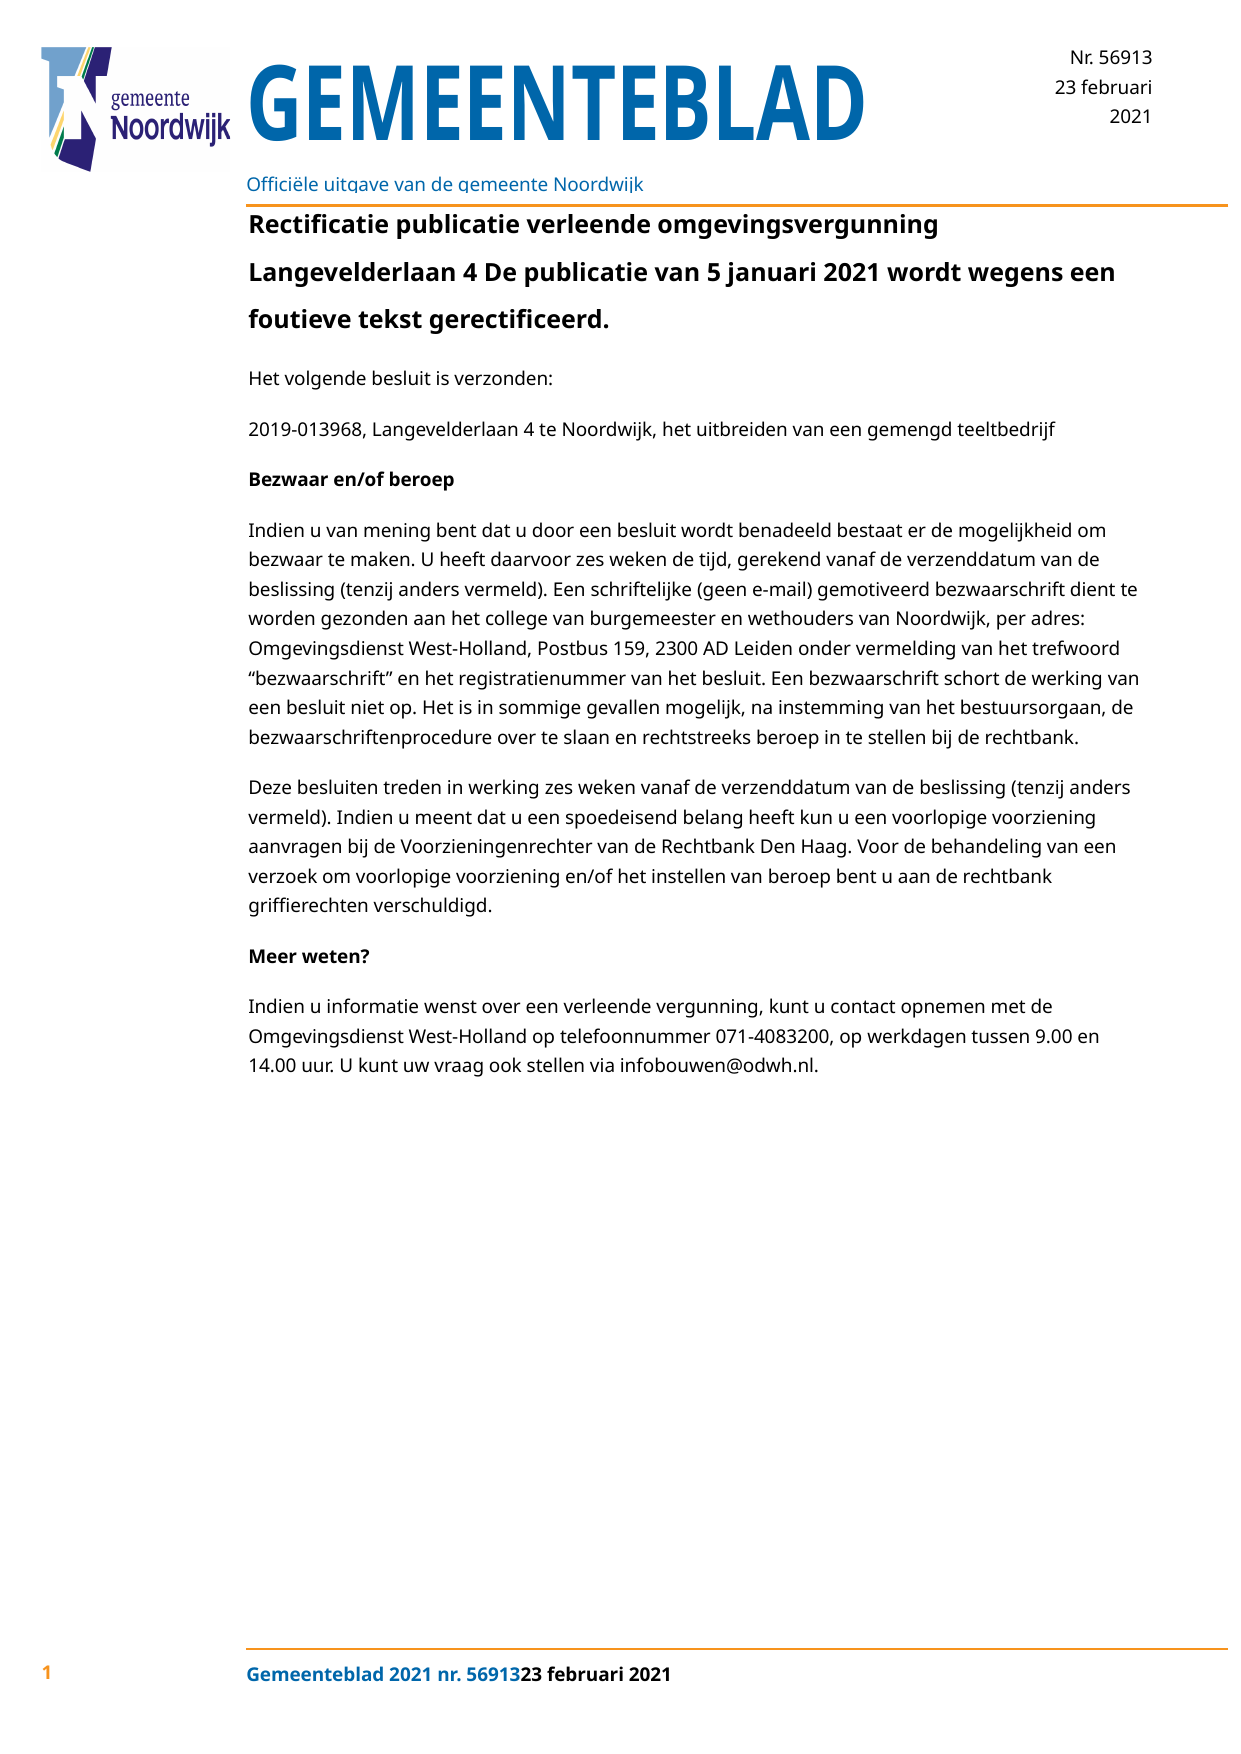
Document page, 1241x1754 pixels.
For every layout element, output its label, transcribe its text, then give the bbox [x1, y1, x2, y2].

text Meer weten? [248, 943, 1152, 969]
text Deze besluiten treden in werking zes weken vanaf de verzenddatum van de beslissing (tenzij anders vermeld). Indien u meent dat u een spoedeisend belang heeft kun u een voorlopige voorziening aanvragen bij de Voorzieningenrechter van de Rechtbank Den Haag. Voor de behandeling van een verzoek om voorlopige voorziening en/of het instellen van beroep bent u aan de rechtbank griffierechten verschuldigd. [248, 774, 1152, 918]
text 2019-013968, Langevelderlaan 4 te Noordwijk, het uitbreiden van een gemengd teeltbedrijf [248, 416, 1152, 442]
text Indien u informatie wenst over een verleende vergunning, kunt u contact opnemen met de Omgevingsdienst West-Holland op telefoonnummer 071-4083200, op werkdagen tussen 9.00 en 14.00 uur. U kunt uw vraag ook stellen via infobouwen@odwh.nl. [248, 993, 1152, 1078]
text Het volgende besluit is verzonden: [248, 366, 1152, 391]
picture [41, 47, 231, 172]
text Indien u van mening bent dat u door een besluit wordt benadeeld bestaat er de mogelijkheid om bezwaar te maken. U heeft daarvoor zes weken de tijd, gerekend vanaf de verzenddatum van de beslissing (tenzij anders vermeld). Een schriftelijke (geen e-mail) gemotiveerd bezwaarschrift dient te worden gezonden aan het college van burgemeester en wethouders van Noordwijk, per adres: Omgevingsdienst West-Holland, Postbus 159, 2300 AD Leiden onder vermelding van het trefwoord “bezwaarschrift” en het registratienummer van het besluit. Een bezwaarschrift schort de werking van een besluit niet op. Het is in sommige gevallen mogelijk, na instemming van het bestuursorgaan, de bezwaarschriftenprocedure over te slaan en rechtstreeks beroep in te stellen bij de rechtbank. [248, 517, 1152, 749]
text Rectificatie publicatie verleende omgevingsvergunning Langevelderlaan 4 De publicatie van 5 januari 2021 wordt wegens een foutieve tekst gerectificeerd. [248, 207, 1152, 336]
text Bezwaar en/of beroep [248, 466, 1152, 492]
